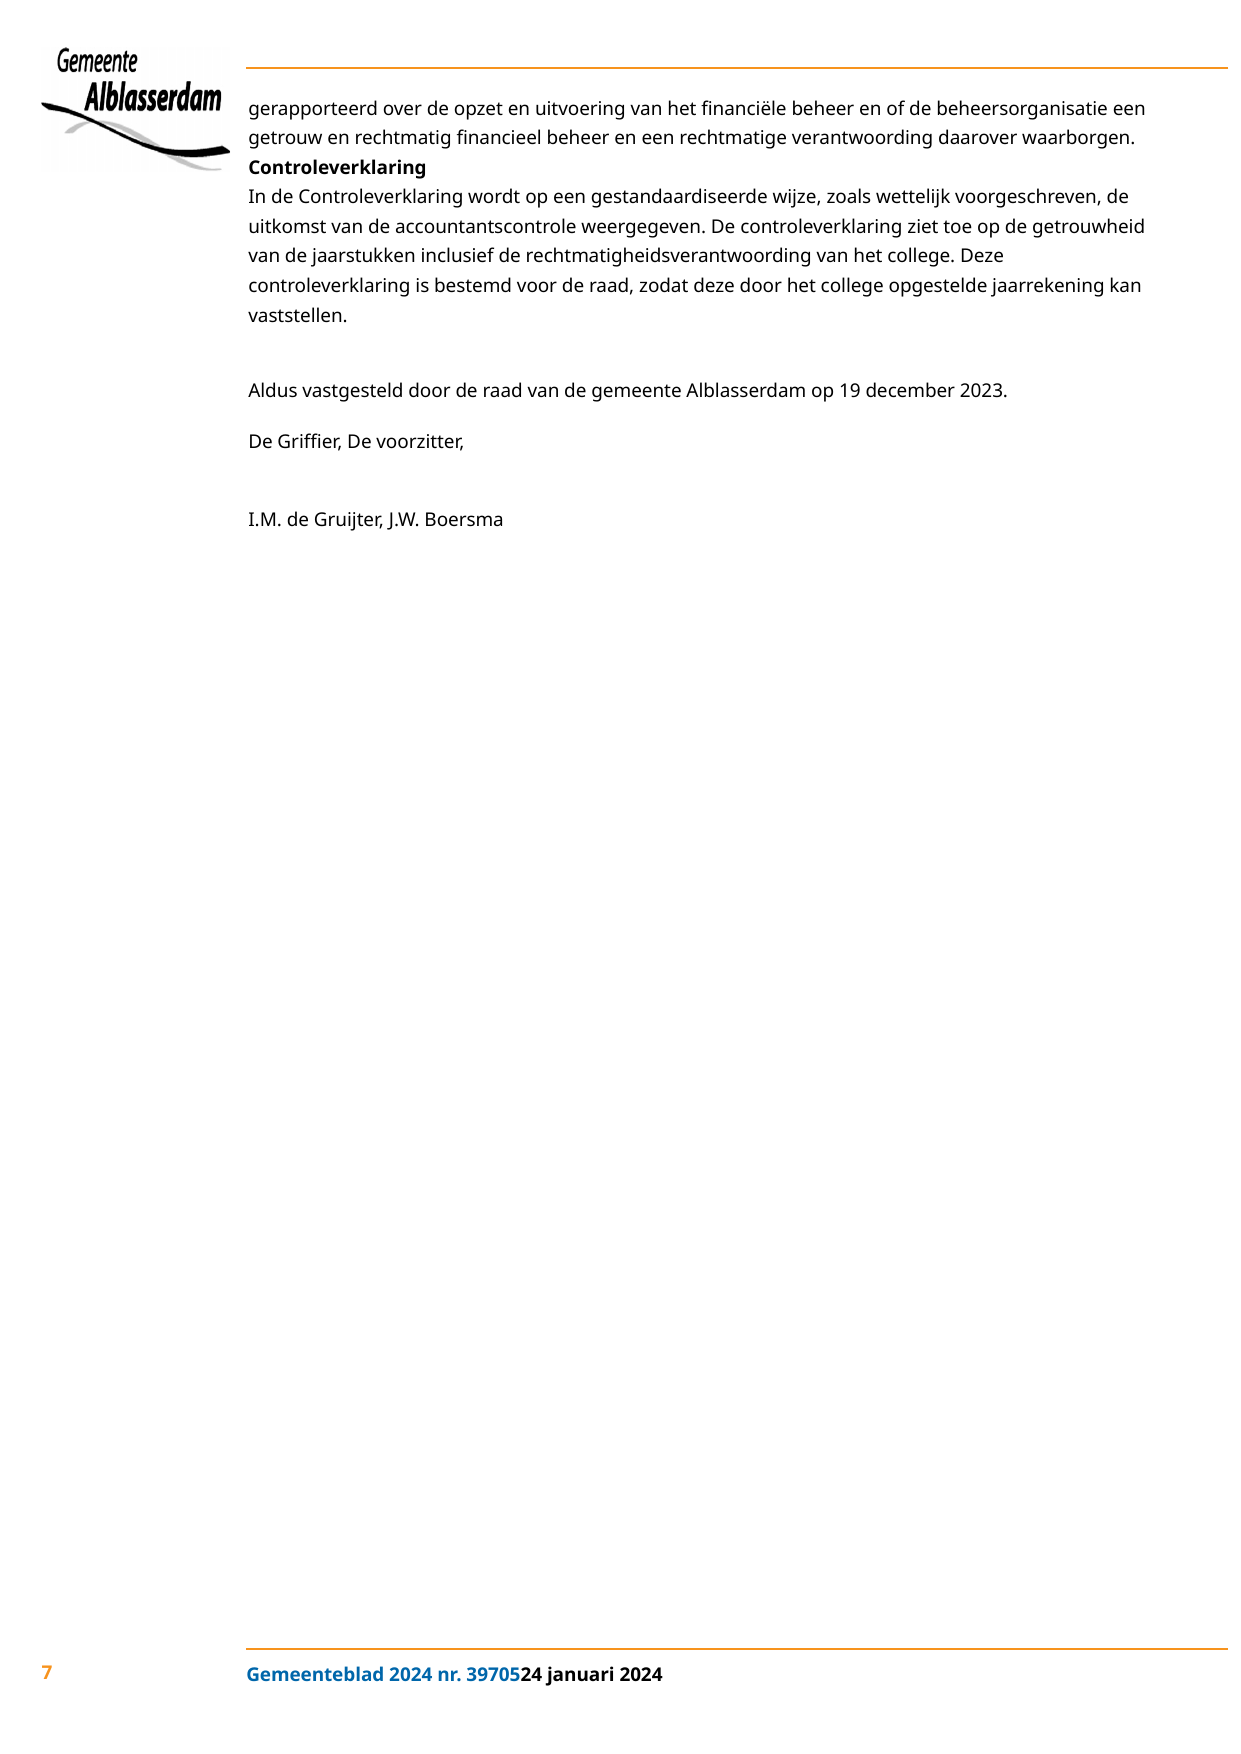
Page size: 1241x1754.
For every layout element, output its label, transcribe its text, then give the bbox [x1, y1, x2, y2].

text gerapporteerd over de opzet en uitvoering van het financiële beheer en of de beheersorganisatie een getrouw en rechtmatig financieel beheer en een rechtmatige verantwoording daarover waarborgen. [248, 95, 1152, 150]
text Aldus vastgesteld door de raad van de gemeente Alblasserdam op 19 december 2023. [248, 377, 1152, 403]
text De Griffier, De voorzitter, [248, 428, 1152, 454]
picture [41, 47, 231, 172]
text In de Controleverklaring wordt op een gestandaardiseerde wijze, zoals wettelijk voorgeschreven, de uitkomst van de accountantscontrole weergegeven. De controleverklaring ziet toe op de getrouwheid van de jaarstukken inclusief de rechtmatigheidsverantwoording van het college. Deze controleverklaring is bestemd voor de raad, zodat deze door het college opgestelde jaarrekening kan vaststellen. [248, 183, 1152, 328]
text Controleverklaring [248, 154, 1152, 180]
text I.M. de Gruijter, J.W. Boersma [248, 506, 1152, 531]
